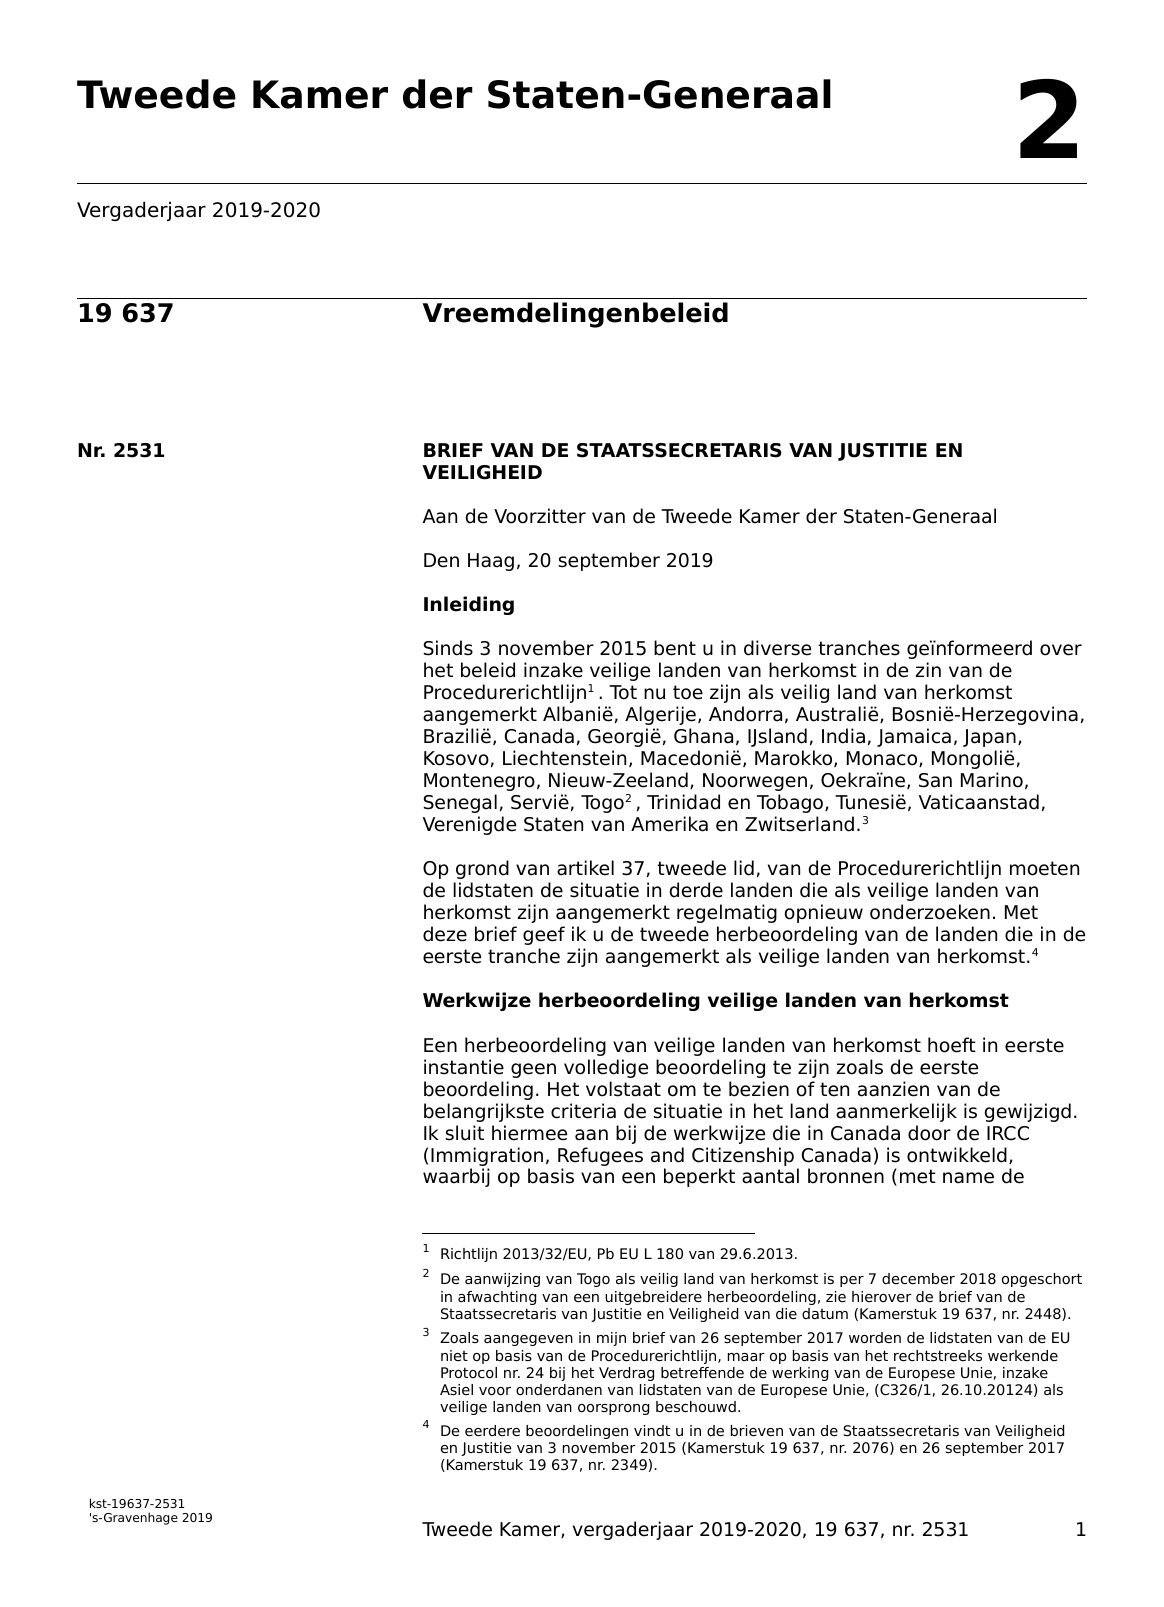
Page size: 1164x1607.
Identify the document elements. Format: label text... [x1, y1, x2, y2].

table_header Tweede Kamer der Staten-Generaal [77, 59, 886, 183]
text Zoals aangegeven in mijn brief van 26 september 2017 worden de lidstaten van de EU niet op basis van de Procedurerichtlijn, maar op basis van het rechtstreeks werkende Protocol nr. 24 bij het Verdrag betreffende de werking van de Europese Unie, inzake Asiel voor onderdanen van lidstaten van de Europese Unie, (C326/1, 26.10.20124) als veilige landen van oorsprong beschouwd. [422, 1326, 1087, 1416]
table_cell Vergaderjaar 2019-2020 [77, 184, 1087, 298]
text Sinds 3 november 2015 bent u in diverse tranches geïnformeerd over het beleid inzake veilige landen van herkomst in de zin van de Procedurerichtlijn. Tot nu toe zijn als veilig land van herkomst aangemerkt Albanië, Algerije, Andorra, Australië, Bosnië-Herzegovina, Brazilië, Canada, Georgië, Ghana, IJsland, India, Jamaica, Japan, Kosovo, Liechtenstein, Macedonië, Marokko, Monaco, Mongolië, Montenegro, Nieuw-Zeeland, Noorwegen, Oekraïne, San Marino, Senegal, Servië, Togo, Trinidad en Tobago, Tunesië, Vaticaanstad, Verenigde Staten van Amerika en Zwitserland. [422, 638, 1087, 836]
text Richtlijn 2013/32/EU, Pb EU L 180 van 29.6.2013. [422, 1242, 1087, 1264]
table_header 2 [886, 59, 1087, 183]
text 's-Gravenhage 2019 [88, 1511, 323, 1525]
subtitle 19 637 Vreemdelingenbeleid [77, 299, 1087, 329]
text De aanwijzing van Togo als veilig land van herkomst is per 7 december 2018 opgeschort in afwachting van een uitgebreidere herbeoordeling, zie hierover de brief van de Staatssecretaris van Justitie en Veiligheid van die datum (Kamerstuk 19 637, nr. 2448). [422, 1267, 1087, 1323]
text Een herbeoordeling van veilige landen van herkomst hoeft in eerste instantie geen volledige beoordeling te zijn zoals de eerste beoordeling. Het volstaat om te bezien of ten aanzien van de belangrijkste criteria de situatie in het land aanmerkelijk is gewijzigd. Ik sluit hiermee aan bij de werkwijze die in Canada door de IRCC (Immigration, Refugees and Citizenship Canada) is ontwikkeld, waarbij op basis van een beperkt aantal bronnen (met name de [422, 1034, 1087, 1188]
text kst-19637-2531 [88, 1497, 323, 1511]
subtitle Inleiding [422, 594, 1087, 616]
subtitle Nr. 2531 BRIEF VAN DE STAATSSECRETARIS VAN JUSTITIE EN VEILIGHEID [77, 440, 1087, 484]
subtitle Werkwijze herbeoordeling veilige landen van herkomst [422, 990, 1087, 1012]
text Den Haag, 20 september 2019 [422, 550, 1087, 572]
text Aan de Voorzitter van de Tweede Kamer der Staten-Generaal [422, 506, 1087, 528]
text Op grond van artikel 37, tweede lid, van de Procedurerichtlijn moeten de lidstaten de situatie in derde landen die als veilige landen van herkomst zijn aangemerkt regelmatig opnieuw onderzoeken. Met deze brief geef ik u de tweede herbeoordeling van de landen die in de eerste tranche zijn aangemerkt als veilige landen van herkomst. [422, 858, 1087, 968]
text De eerdere beoordelingen vindt u in de brieven van de Staatssecretaris van Veiligheid en Justitie van 3 november 2015 (Kamerstuk 19 637, nr. 2076) en 26 september 2017 (Kamerstuk 19 637, nr. 2349). [422, 1418, 1087, 1474]
